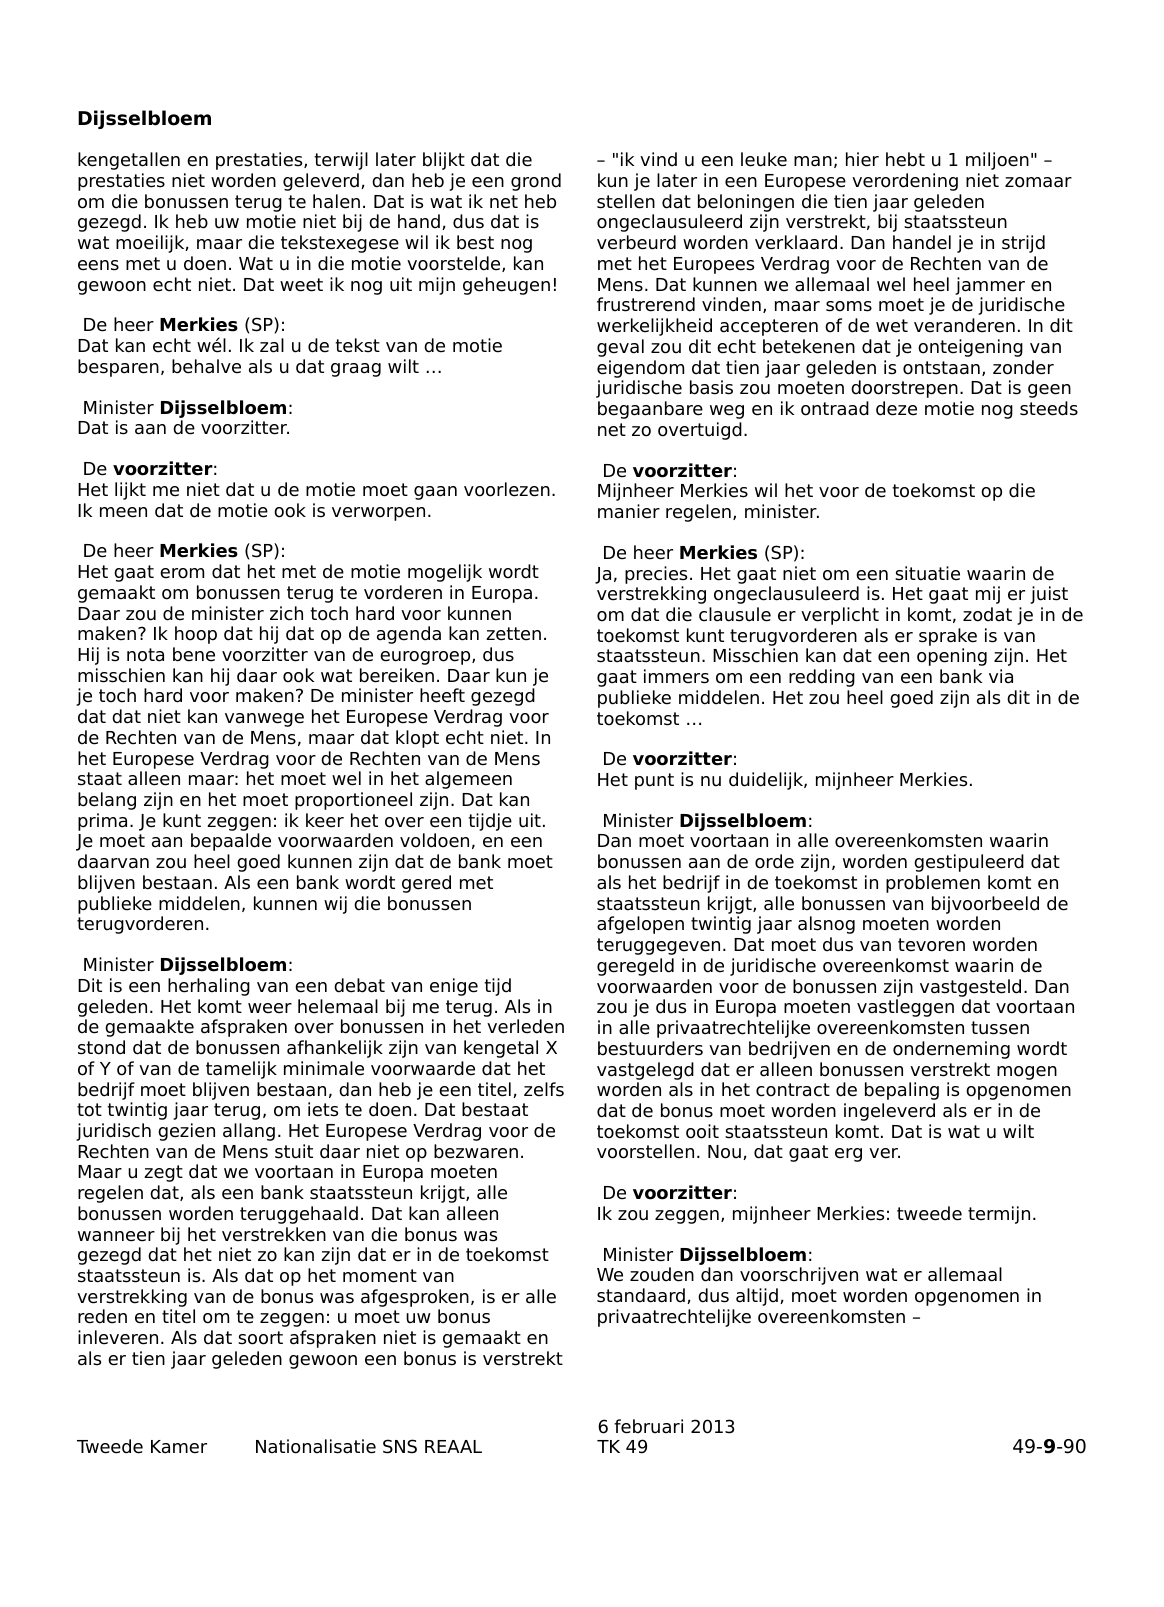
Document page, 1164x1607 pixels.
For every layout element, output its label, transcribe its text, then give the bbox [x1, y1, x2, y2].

text – "ik vind u een leuke man; hier hebt u 1 miljoen" – kun je later in een Europese verordening niet zomaar stellen dat beloningen die tien jaar geleden ongeclausuleerd zijn verstrekt, bij staatssteun verbeurd worden verklaard. Dan handel je in strijd met het Europees Verdrag voor de Rechten van de Mens. Dat kunnen we allemaal wel heel jammer en frustrerend vinden, maar soms moet je de juridische werkelijkheid accepteren of de wet veranderen. In dit geval zou dit echt betekenen dat je onteigening van eigendom dat tien jaar geleden is ontstaan, zonder juridische basis zou moeten doorstrepen. Dat is geen begaanbare weg en ik ontraad deze motie nog steeds net zo overtuigd. [596, 150, 1087, 440]
text Minister Dijsselbloem: [77, 955, 567, 976]
text De voorzitter: [596, 460, 1087, 481]
text Minister Dijsselbloem: [596, 1244, 1087, 1265]
text We zouden dan voorschrijven wat er allemaal standaard, dus altijd, moet worden opgenomen in privaatrechtelijke overeenkomsten – [596, 1265, 1087, 1327]
text Dat kan echt wél. Ik zal u de tekst van de motie besparen, behalve als u dat graag wilt … [77, 336, 567, 377]
text Het lijkt me niet dat u de motie moet gaan voorlezen. Ik meen dat de motie ook is verworpen. [77, 480, 567, 521]
text De heer Merkies (SP): [596, 543, 1087, 563]
text Het gaat erom dat het met de motie mogelijk wordt gemaakt om bonussen terug te vorderen in Europa. Daar zou de minister zich toch hard voor kunnen maken? Ik hoop dat hij dat op de agenda kan zetten. Hij is nota bene voorzitter van de eurogroep, dus misschien kan hij daar ook wat bereiken. Daar kun je je toch hard voor maken? De minister heeft gezegd dat dat niet kan vanwege het Europese Verdrag voor de Rechten van de Mens, maar dat klopt echt niet. In het Europese Verdrag voor de Rechten van de Mens staat alleen maar: het moet wel in het algemeen belang zijn en het moet proportioneel zijn. Dat kan prima. Je kunt zeggen: ik keer het over een tijdje uit. Je moet aan bepaalde voorwaarden voldoen, en een daarvan zou heel goed kunnen zijn dat de bank moet blijven bestaan. Als een bank wordt gered met publieke middelen, kunnen wij die bonussen terugvorderen. [77, 562, 567, 935]
text De voorzitter: [77, 459, 567, 480]
text De heer Merkies (SP): [77, 315, 567, 336]
text kengetallen en prestaties, terwijl later blijkt dat die prestaties niet worden geleverd, dan heb je een grond om die bonussen terug te halen. Dat is wat ik net heb gezegd. Ik heb uw motie niet bij de hand, dus dat is wat moeilijk, maar die tekstexegese wil ik best nog eens met u doen. Wat u in die motie voorstelde, kan gewoon echt niet. Dat weet ik nog uit mijn geheugen! [77, 150, 567, 295]
text De voorzitter: [596, 749, 1087, 770]
text Dan moet voortaan in alle overeenkomsten waarin bonussen aan de orde zijn, worden gestipuleerd dat als het bedrijf in de toekomst in problemen komt en staatssteun krijgt, alle bonussen van bijvoorbeeld de afgelopen twintig jaar alsnog moeten worden teruggegeven. Dat moet dus van tevoren worden geregeld in de juridische overeenkomst waarin de voorwaarden voor de bonussen zijn vastgesteld. Dan zou je dus in Europa moeten vastleggen dat voortaan in alle privaatrechtelijke overeenkomsten tussen bestuurders van bedrijven en de onderneming wordt vastgelegd dat er alleen bonussen verstrekt mogen worden als in het contract de bepaling is opgenomen dat de bonus moet worden ingeleverd als er in de toekomst ooit staatssteun komt. Dat is wat u wilt voorstellen. Nou, dat gaat erg ver. [596, 831, 1087, 1163]
text De voorzitter: [596, 1183, 1087, 1204]
text De heer Merkies (SP): [77, 541, 567, 562]
text Mijnheer Merkies wil het voor de toekomst op die manier regelen, minister. [596, 481, 1087, 523]
text Ik zou zeggen, mijnheer Merkies: tweede termijn. [596, 1204, 1087, 1224]
text Dit is een herhaling van een debat van enige tijd geleden. Het komt weer helemaal bij me terug. Als in de gemaakte afspraken over bonussen in het verleden stond dat de bonussen afhankelijk zijn van kengetal X of Y of van de tamelijk minimale voorwaarde dat het bedrijf moet blijven bestaan, dan heb je een titel, zelfs tot twintig jaar terug, om iets te doen. Dat bestaat juridisch gezien allang. Het Europese Verdrag voor de Rechten van de Mens stuit daar niet op bezwaren. Maar u zegt dat we voortaan in Europa moeten regelen dat, als een bank staatssteun krijgt, alle bonussen worden teruggehaald. Dat kan alleen wanneer bij het verstrekken van die bonus was gezegd dat het niet zo kan zijn dat er in de toekomst staatssteun is. Als dat op het moment van verstrekking van de bonus was afgesproken, is er alle reden en titel om te zeggen: u moet uw bonus inleveren. Als dat soort afspraken niet is gemaakt en als er tien jaar geleden gewoon een bonus is verstrekt [77, 976, 567, 1369]
text Dat is aan de voorzitter. [77, 418, 567, 439]
text Ja, precies. Het gaat niet om een situatie waarin de verstrekking ongeclausuleerd is. Het gaat mij er juist om dat die clausule er verplicht in komt, zodat je in de toekomst kunt terugvorderen als er sprake is van staatssteun. Misschien kan dat een opening zijn. Het gaat immers om een redding van een bank via publieke middelen. Het zou heel goed zijn als dit in de toekomst … [596, 563, 1087, 729]
text Minister Dijsselbloem: [596, 811, 1087, 831]
text Het punt is nu duidelijk, mijnheer Merkies. [596, 770, 1087, 791]
text Minister Dijsselbloem: [77, 397, 567, 418]
